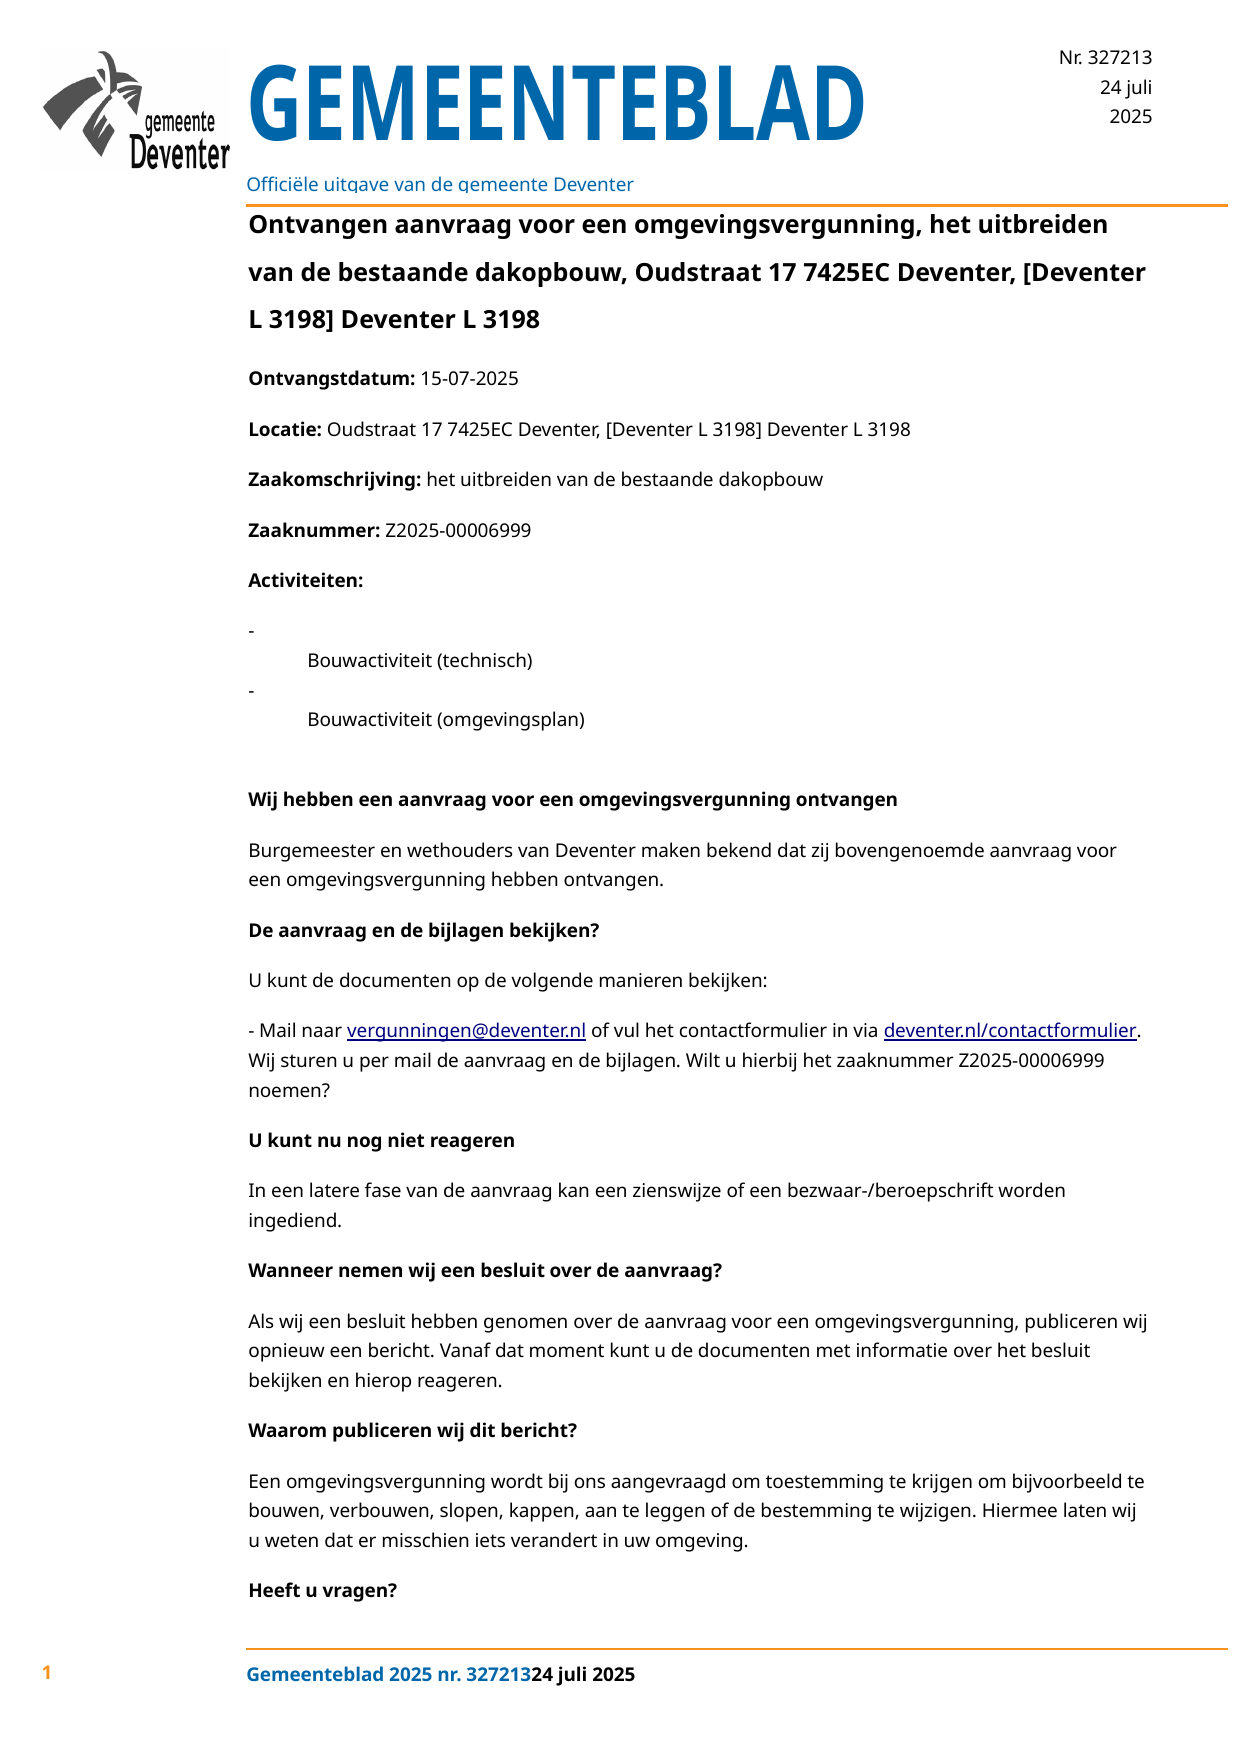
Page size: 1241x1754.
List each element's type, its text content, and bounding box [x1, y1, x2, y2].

text Wanneer nemen wij een besluit over de aanvraag? [248, 1258, 1152, 1283]
text Ontvangstdatum: 15-07-2025 [248, 366, 1152, 391]
text - Mail naar vergunningen@deventer.nl of vul het contactformulier in via deventer.nl/contactformulier. Wij sturen u per mail de aanvraag en de bijlagen. Wilt u hierbij het zaaknummer Z2025-00006999 noemen? [248, 1018, 1152, 1102]
text Activiteiten: [248, 567, 1152, 593]
text Een omgevingsvergunning wordt bij ons aangevraagd om toestemming te krijgen om bijvoorbeeld te bouwen, verbouwen, slopen, kappen, aan te leggen of de bestemming te wijzigen. Hiermee laten wij u weten dat er misschien iets verandert in uw omgeving. [248, 1468, 1152, 1553]
text Heeft u vragen? [248, 1578, 1152, 1603]
text Waarom publiceren wij dit bericht? [248, 1418, 1152, 1443]
text De aanvraag en de bijlagen bekijken? [248, 917, 1152, 942]
text Locatie: Oudstraat 17 7425EC Deventer, [Deventer L 3198] Deventer L 3198 [248, 416, 1152, 442]
text Zaaknummer: Z2025-00006999 [248, 517, 1152, 542]
text In een latere fase van de aanvraag kan een zienswijze of een bezwaar-/beroepschrift worden ingediend. [248, 1178, 1152, 1233]
text Ontvangen aanvraag voor een omgevingsvergunning, het uitbreiden van de bestaande dakopbouw, Oudstraat 17 7425EC Deventer, [Deventer L 3198] Deventer L 3198 [248, 207, 1152, 336]
text Zaakomschrijving: het uitbreiden van de bestaande dakopbouw [248, 466, 1152, 492]
picture [41, 47, 231, 172]
text U kunt nu nog niet reageren [248, 1127, 1152, 1153]
text U kunt de documenten op de volgende manieren bekijken: [248, 967, 1152, 993]
list Bouwactiviteit (omgevingsplan) [248, 706, 1152, 732]
text Als wij een besluit hebben genomen over de aanvraag voor een omgevingsvergunning, publiceren wij opnieuw een bericht. Vanaf dat moment kunt u de documenten met informatie over het besluit bekijken en hierop reageren. [248, 1308, 1152, 1393]
text Burgemeester en wethouders van Deventer maken bekend dat zij bovengenoemde aanvraag voor een omgevingsvergunning hebben ontvangen. [248, 837, 1152, 892]
list Bouwactiviteit (technisch) [248, 647, 1152, 673]
text Wij hebben een aanvraag voor een omgevingsvergunning ontvangen [248, 786, 1152, 812]
